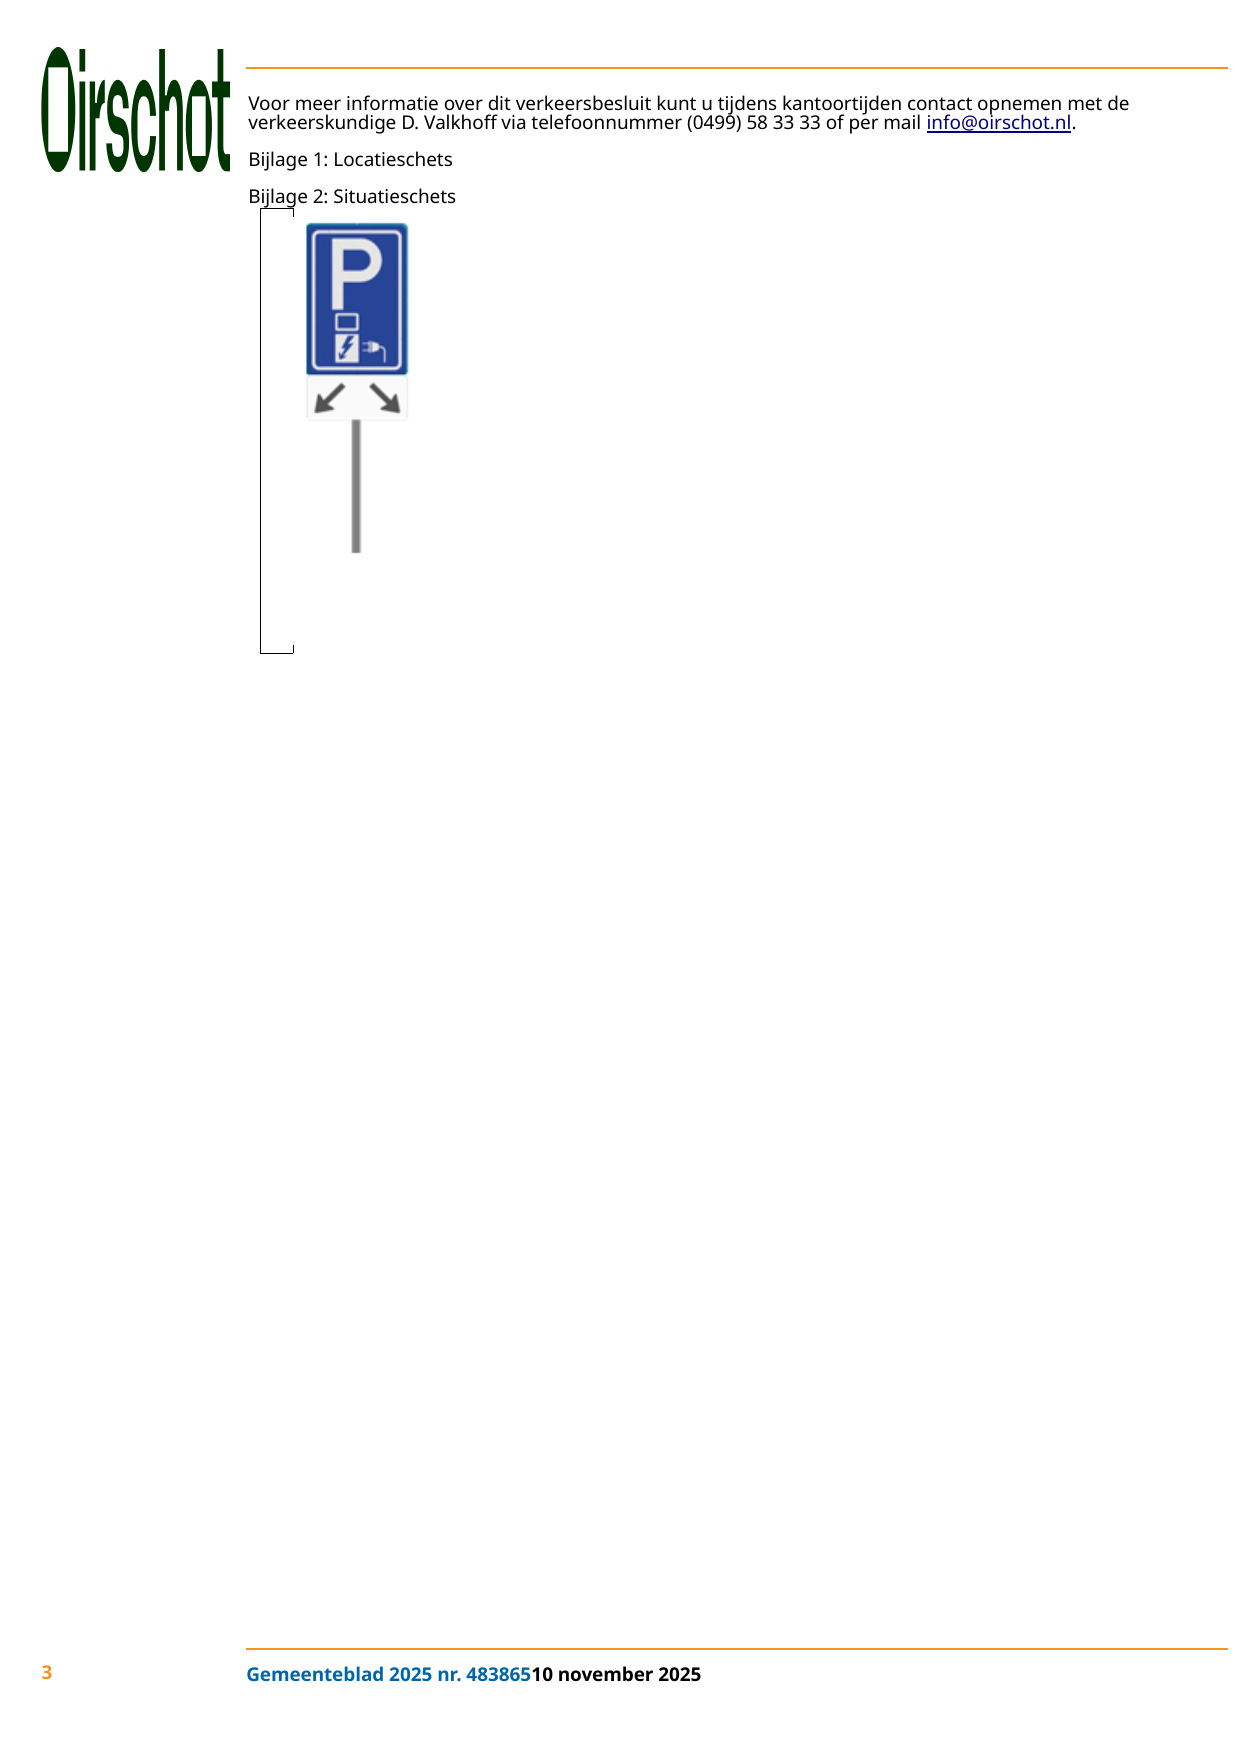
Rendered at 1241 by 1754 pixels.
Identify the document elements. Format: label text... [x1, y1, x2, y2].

text Voor meer informatie over dit verkeersbesluit kunt u tijdens kantoortijden contact opnemen met de verkeerskundige D. Valkhoff via telefoonnummer (0499) 58 33 33 of per mail info@oirschot.nl. [248, 95, 1152, 133]
text Bijlage 1: Locatieschets [248, 151, 1152, 170]
text Bijlage 2: Situatieschets [248, 188, 1152, 207]
picture [268, 217, 565, 645]
picture [41, 47, 231, 172]
